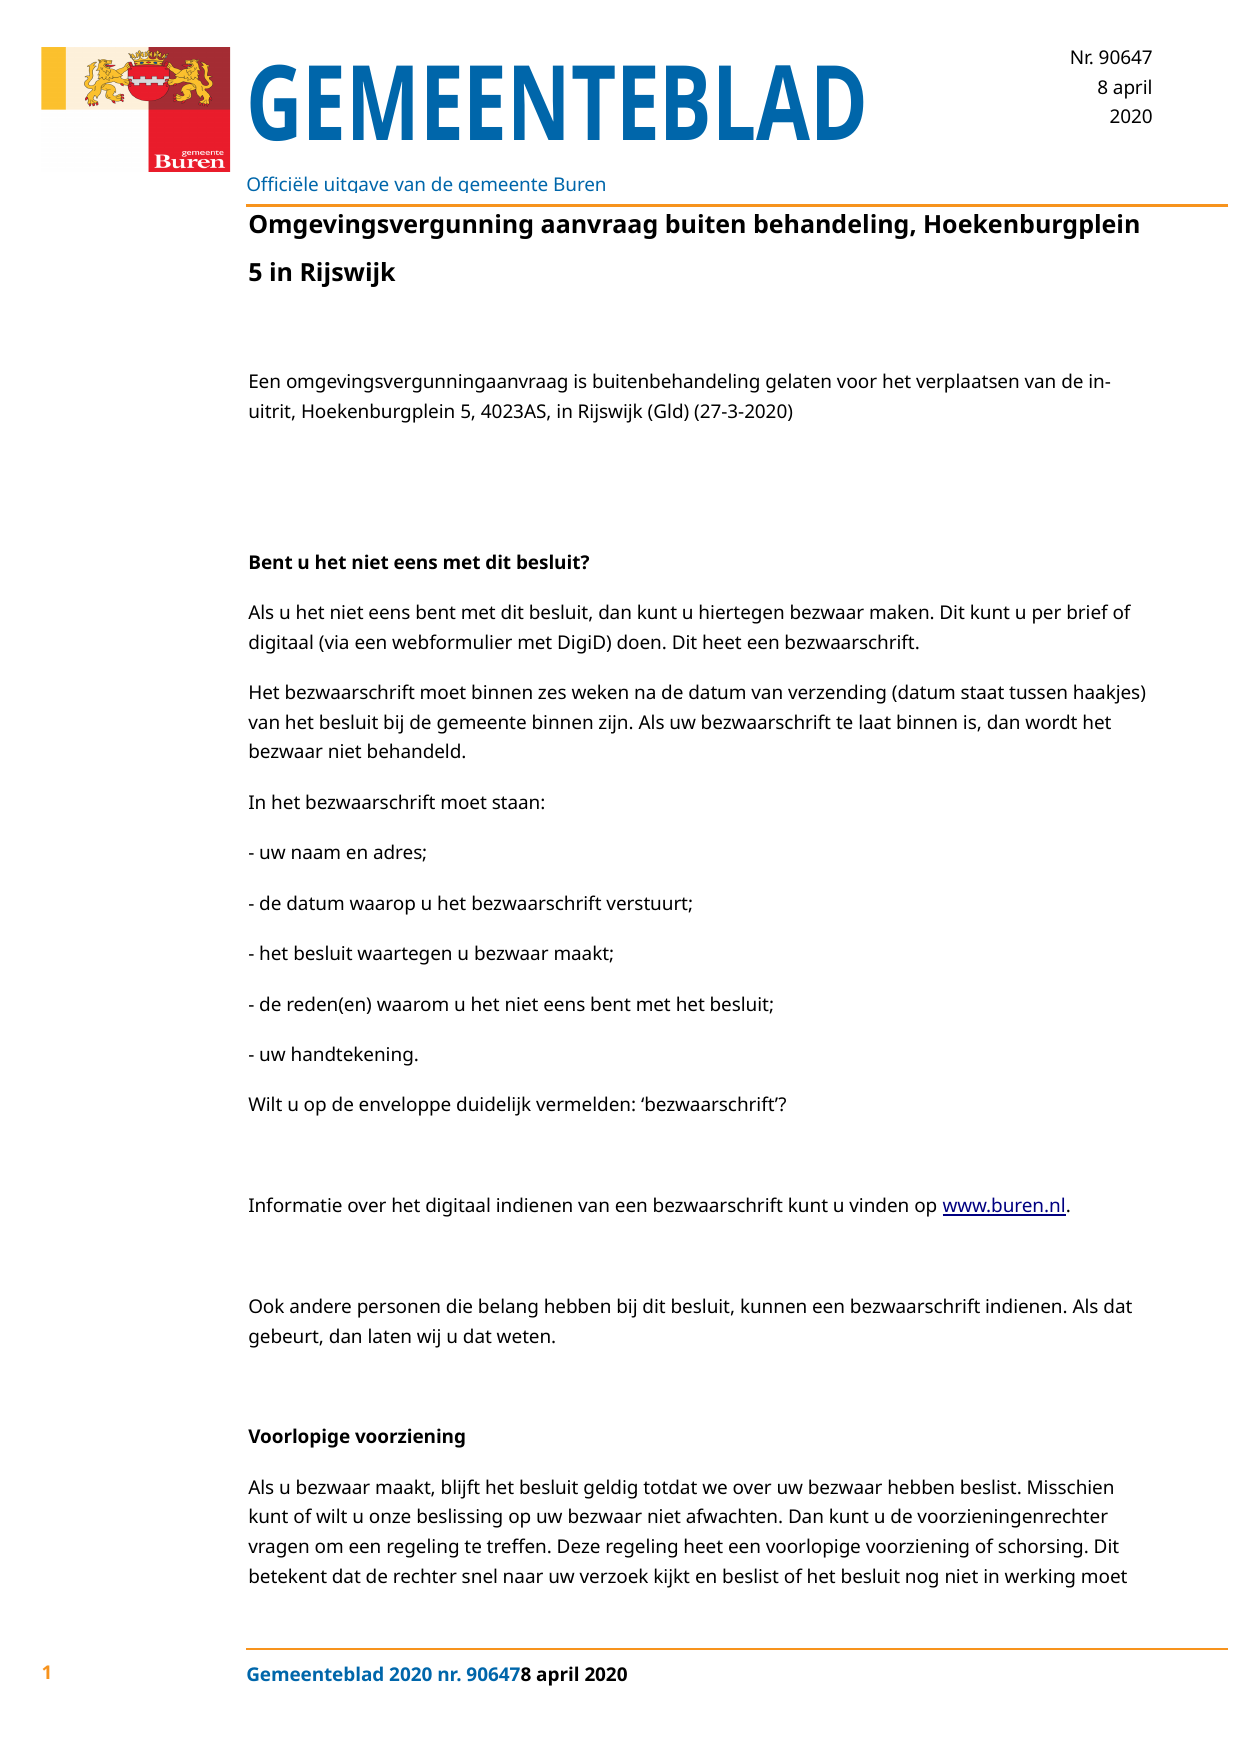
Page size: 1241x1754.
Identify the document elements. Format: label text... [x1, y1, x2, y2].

text - de datum waarop u het bezwaarschrift verstuurt; [248, 890, 1152, 916]
text Ook andere personen die belang hebben bij dit besluit, kunnen een bezwaarschrift indienen. Als dat gebeurt, dan laten wij u dat weten. [248, 1293, 1152, 1349]
text Een omgevingsvergunningaanvraag is buitenbehandeling gelaten voor het verplaatsen van de in-uitrit, Hoekenburgplein 5, 4023AS, in Rijswijk (Gld) (27-3-2020) [248, 368, 1152, 424]
text - uw naam en adres; [248, 839, 1152, 865]
text Bent u het niet eens met dit besluit? [248, 549, 1152, 575]
text Als u bezwaar maakt, blijft het besluit geldig totdat we over uw bezwaar hebben beslist. Misschien kunt of wilt u onze beslissing op uw bezwaar niet afwachten. Dan kunt u de voorzieningenrechter vragen om een regeling te treffen. Deze regeling heet een voorlopige voorziening of schorsing. Dit betekent dat de rechter snel naar uw verzoek kijkt en beslist of het besluit nog niet in werking moet [248, 1474, 1152, 1589]
picture [41, 47, 231, 172]
text - uw handtekening. [248, 1041, 1152, 1067]
text In het bezwaarschrift moet staan: [248, 789, 1152, 815]
text - de reden(en) waarom u het niet eens bent met het besluit; [248, 991, 1152, 1017]
text Wilt u op de enveloppe duidelijk vermelden: ‘bezwaarschrift’? [248, 1092, 1152, 1117]
text Het bezwaarschrift moet binnen zes weken na de datum van verzending (datum staat tussen haakjes) van het besluit bij de gemeente binnen zijn. Als uw bezwaarschrift te laat binnen is, dan wordt het bezwaar niet behandeld. [248, 679, 1152, 764]
text Omgevingsvergunning aanvraag buiten behandeling, Hoekenburgplein 5 in Rijswijk [248, 207, 1152, 288]
text Informatie over het digitaal indienen van een bezwaarschrift kunt u vinden op www.buren.nl. [248, 1192, 1152, 1218]
text Voorlopige voorziening [248, 1424, 1152, 1449]
text - het besluit waartegen u bezwaar maakt; [248, 940, 1152, 966]
text Als u het niet eens bent met dit besluit, dan kunt u hiertegen bezwaar maken. Dit kunt u per brief of digitaal (via een webformulier met DigiD) doen. Dit heet een bezwaarschrift. [248, 599, 1152, 655]
